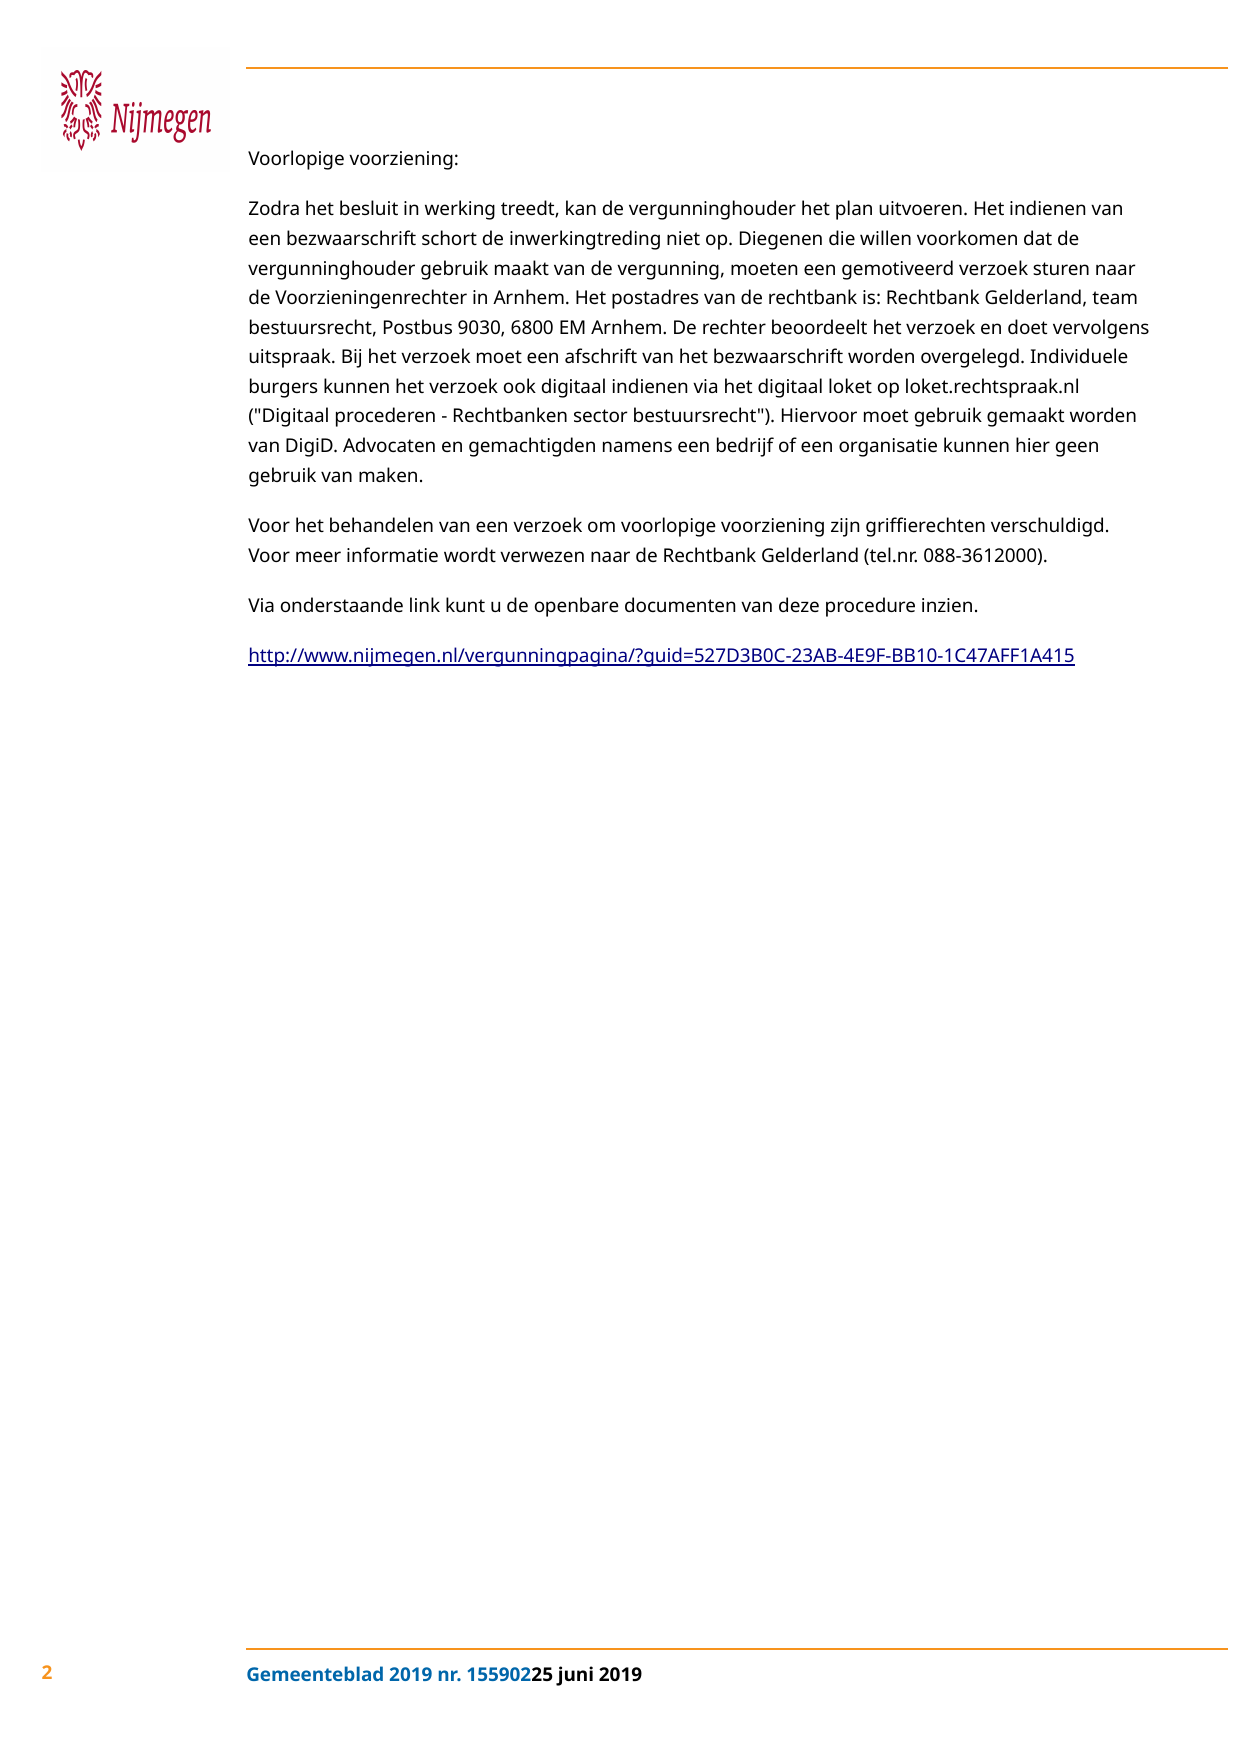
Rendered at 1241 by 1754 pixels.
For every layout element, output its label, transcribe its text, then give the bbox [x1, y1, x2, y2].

text Zodra het besluit in werking treedt, kan de vergunninghouder het plan uitvoeren. Het indienen van een bezwaarschrift schort de inwerkingtreding niet op. Diegenen die willen voorkomen dat de vergunninghouder gebruik maakt van de vergunning, moeten een gemotiveerd verzoek sturen naar de Voorzieningenrechter in Arnhem. Het postadres van de rechtbank is: Rechtbank Gelderland, team bestuursrecht, Postbus 9030, 6800 EM Arnhem. De rechter beoordeelt het verzoek en doet vervolgens uitspraak. Bij het verzoek moet een afschrift van het bezwaarschrift worden overgelegd. Individuele burgers kunnen het verzoek ook digitaal indienen via het digitaal loket op loket.rechtspraak.nl ("Digitaal procederen - Rechtbanken sector bestuursrecht"). Hiervoor moet gebruik gemaakt worden van DigiD. Advocaten en gemachtigden namens een bedrijf of een organisatie kunnen hier geen gebruik van maken. [248, 196, 1152, 488]
picture [41, 47, 231, 172]
text http://www.nijmegen.nl/vergunningpagina/?guid=527D3B0C-23AB-4E9F-BB10-1C47AFF1A415 [248, 643, 1152, 668]
text Voorlopige voorziening: [248, 145, 1152, 171]
text Voor het behandelen van een verzoek om voorlopige voorziening zijn griffierechten verschuldigd. Voor meer informatie wordt verwezen naar de Rechtbank Gelderland (tel.nr. 088-3612000). [248, 512, 1152, 568]
text Via onderstaande link kunt u de openbare documenten van deze procedure inzien. [248, 592, 1152, 618]
